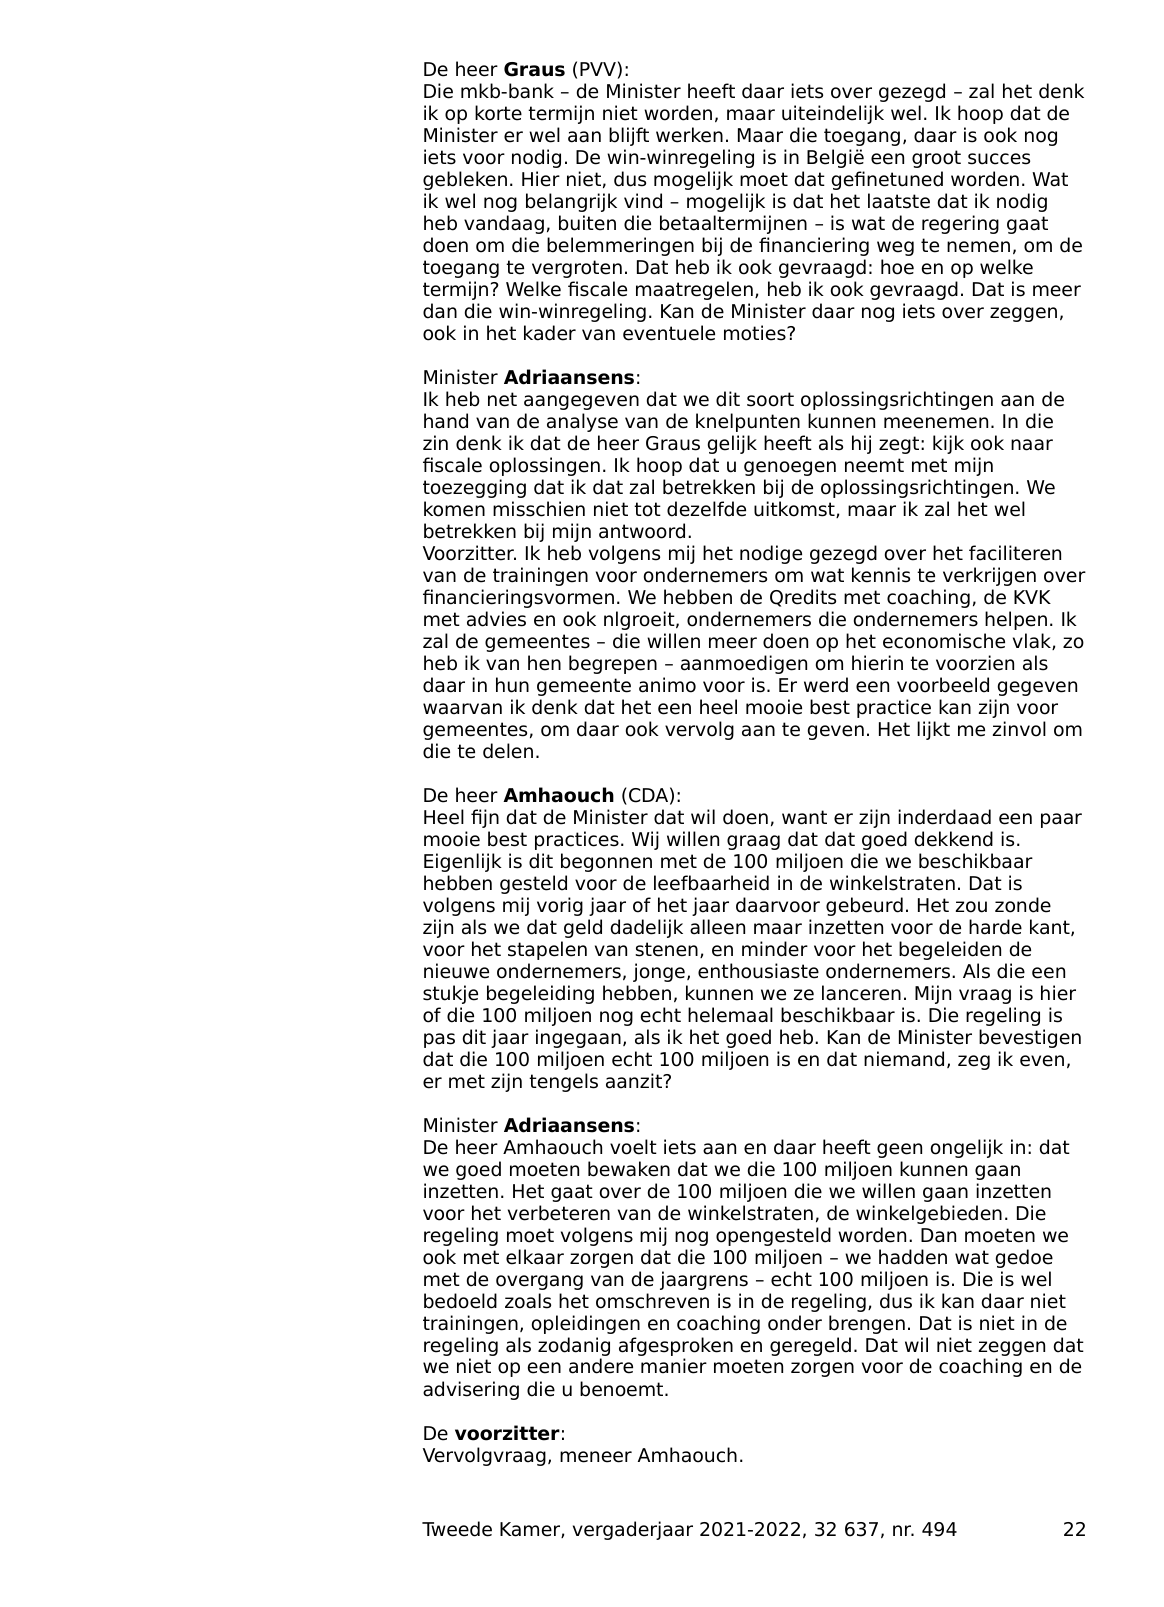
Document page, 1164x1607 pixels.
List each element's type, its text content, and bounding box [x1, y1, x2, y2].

text De heer Graus (PVV): [422, 59, 1087, 81]
text Minister Adriaansens: [422, 367, 1087, 389]
text Minister Adriaansens: [422, 1115, 1087, 1137]
text De heer Amhaouch (CDA): [422, 785, 1087, 807]
text Ik heb net aangegeven dat we dit soort oplossingsrichtingen aan de hand van de analyse van de knelpunten kunnen meenemen. In die zin denk ik dat de heer Graus gelijk heeft als hij zegt: kijk ook naar fiscale oplossingen. Ik hoop dat u genoegen neemt met mijn toezegging dat ik dat zal betrekken bij de oplossingsrichtingen. We komen misschien niet tot dezelfde uitkomst, maar ik zal het wel betrekken bij mijn antwoord. [422, 389, 1087, 543]
text De voorzitter: [422, 1423, 1087, 1444]
text Die mkb-bank – de Minister heeft daar iets over gezegd – zal het denk ik op korte termijn niet worden, maar uiteindelijk wel. Ik hoop dat de Minister er wel aan blijft werken. Maar die toegang, daar is ook nog iets voor nodig. De win-winregeling is in België een groot succes gebleken. Hier niet, dus mogelijk moet dat gefinetuned worden. Wat ik wel nog belangrijk vind – mogelijk is dat het laatste dat ik nodig heb vandaag, buiten die betaaltermijnen – is wat de regering gaat doen om die belemmeringen bij de financiering weg te nemen, om de toegang te vergroten. Dat heb ik ook gevraagd: hoe en op welke termijn? Welke fiscale maatregelen, heb ik ook gevraagd. Dat is meer dan die win-winregeling. Kan de Minister daar nog iets over zeggen, ook in het kader van eventuele moties? [422, 81, 1087, 345]
text Heel fijn dat de Minister dat wil doen, want er zijn inderdaad een paar mooie best practices. Wij willen graag dat dat goed dekkend is. Eigenlijk is dit begonnen met de 100 miljoen die we beschikbaar hebben gesteld voor de leefbaarheid in de winkelstraten. Dat is volgens mij vorig jaar of het jaar daarvoor gebeurd. Het zou zonde zijn als we dat geld dadelijk alleen maar inzetten voor de harde kant, voor het stapelen van stenen, en minder voor het begeleiden de nieuwe ondernemers, jonge, enthousiaste ondernemers. Als die een stukje begeleiding hebben, kunnen we ze lanceren. Mijn vraag is hier of die 100 miljoen nog echt helemaal beschikbaar is. Die regeling is pas dit jaar ingegaan, als ik het goed heb. Kan de Minister bevestigen dat die 100 miljoen echt 100 miljoen is en dat niemand, zeg ik even, er met zijn tengels aanzit? [422, 807, 1087, 1092]
text Voorzitter. Ik heb volgens mij het nodige gezegd over het faciliteren van de trainingen voor ondernemers om wat kennis te verkrijgen over financieringsvormen. We hebben de Qredits met coaching, de KVK met advies en ook nlgroeit, ondernemers die ondernemers helpen. Ik zal de gemeentes – die willen meer doen op het economische vlak, zo heb ik van hen begrepen – aanmoedigen om hierin te voorzien als daar in hun gemeente animo voor is. Er werd een voorbeeld gegeven waarvan ik denk dat het een heel mooie best practice kan zijn voor gemeentes, om daar ook vervolg aan te geven. Het lijkt me zinvol om die te delen. [422, 543, 1087, 763]
text De heer Amhaouch voelt iets aan en daar heeft geen ongelijk in: dat we goed moeten bewaken dat we die 100 miljoen kunnen gaan inzetten. Het gaat over de 100 miljoen die we willen gaan inzetten voor het verbeteren van de winkelstraten, de winkelgebieden. Die regeling moet volgens mij nog opengesteld worden. Dan moeten we ook met elkaar zorgen dat die 100 miljoen – we hadden wat gedoe met de overgang van de jaargrens – echt 100 miljoen is. Die is wel bedoeld zoals het omschreven is in de regeling, dus ik kan daar niet trainingen, opleidingen en coaching onder brengen. Dat is niet in de regeling als zodanig afgesproken en geregeld. Dat wil niet zeggen dat we niet op een andere manier moeten zorgen voor de coaching en de advisering die u benoemt. [422, 1137, 1087, 1400]
text Vervolgvraag, meneer Amhaouch. [422, 1444, 1087, 1467]
